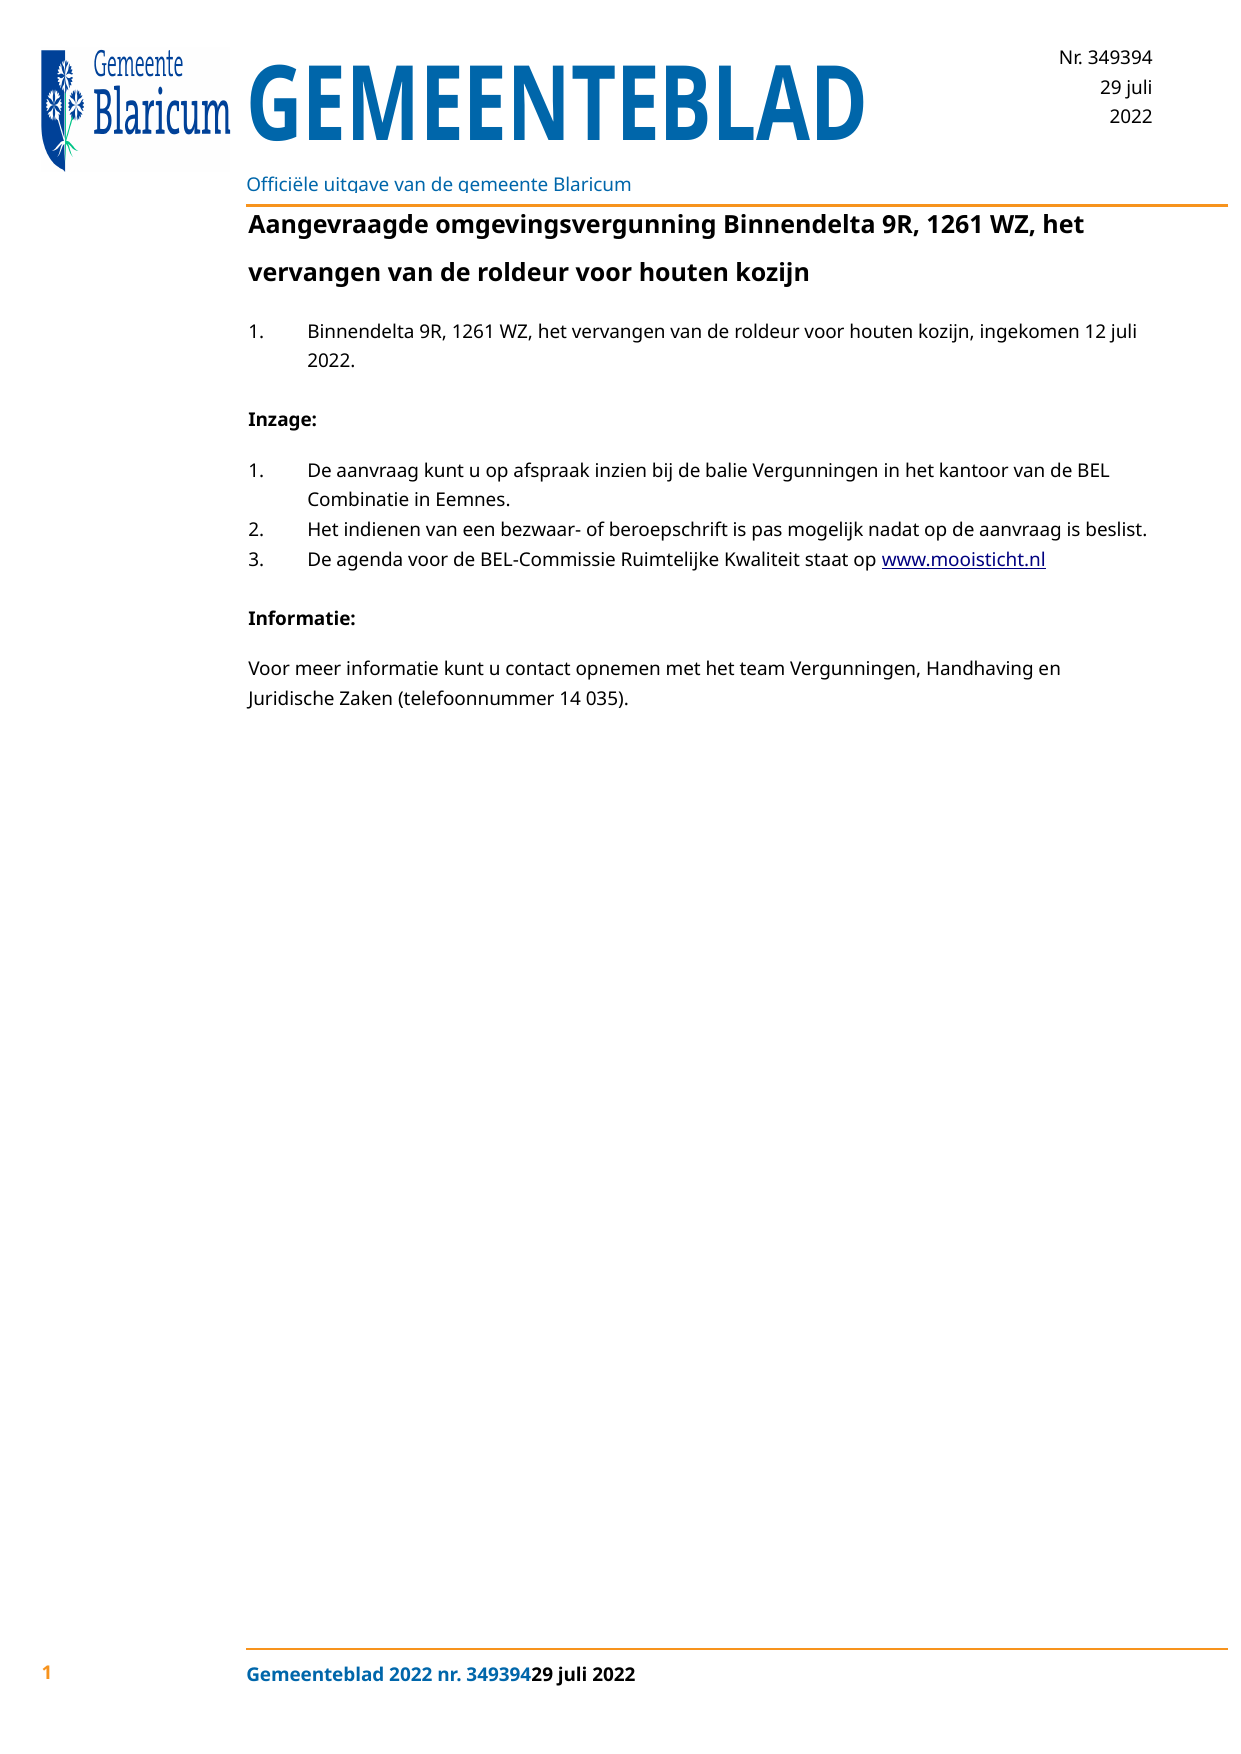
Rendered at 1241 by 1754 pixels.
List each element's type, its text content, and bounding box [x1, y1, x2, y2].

text Inzage: [248, 407, 1152, 432]
text Informatie: [248, 605, 1152, 631]
picture [41, 47, 231, 172]
list Binnendelta 9R, 1261 WZ, het vervangen van de roldeur voor houten kozijn, ingekomen 12 juli 2022. [248, 318, 1152, 373]
text Voor meer informatie kunt u contact opnemen met het team Vergunningen, Handhaving en Juridische Zaken (telefoonnummer 14 035). [248, 655, 1152, 711]
list Het indienen van een bezwaar- of beroepschrift is pas mogelijk nadat op de aanvraag is beslist. [248, 516, 1152, 542]
text Aangevraagde omgevingsvergunning Binnendelta 9R, 1261 WZ, het vervangen van de roldeur voor houten kozijn [248, 207, 1152, 288]
list De aanvraag kunt u op afspraak inzien bij de balie Vergunningen in het kantoor van de BEL Combinatie in Eemnes. [248, 457, 1152, 512]
list De agenda voor de BEL-Commissie Ruimtelijke Kwaliteit staat op www.mooisticht.nl [248, 546, 1152, 572]
